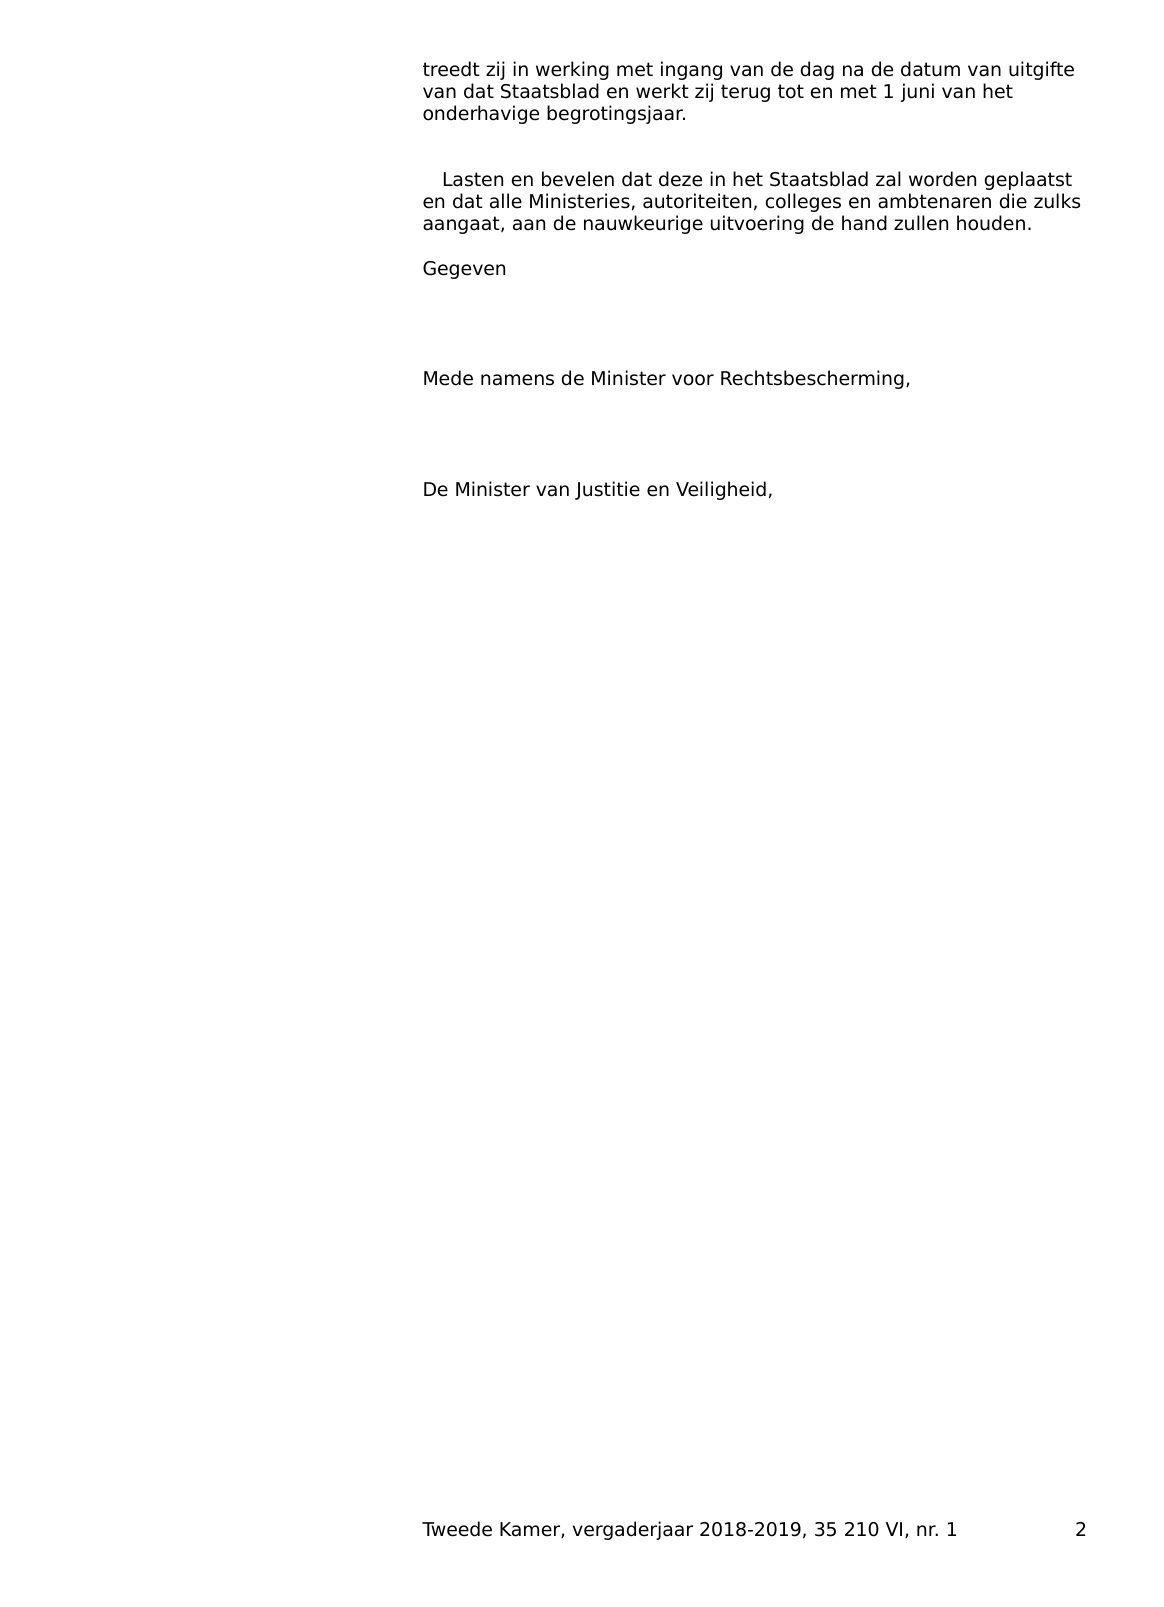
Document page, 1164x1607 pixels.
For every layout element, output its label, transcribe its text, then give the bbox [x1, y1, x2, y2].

text De Minister van Justitie en Veiligheid, [422, 478, 1087, 501]
text Mede namens de Minister voor Rechtsbescherming, [422, 346, 1087, 412]
text Gegeven [422, 257, 1087, 279]
text treedt zij in werking met ingang van de dag na de datum van uitgifte van dat Staatsblad en werkt zij terug tot en met 1 juni van het onderhavige begrotingsjaar. [422, 59, 1087, 125]
text Lasten en bevelen dat deze in het Staatsblad zal worden geplaatst en dat alle Ministeries, autoriteiten, colleges en ambtenaren die zulks aangaat, aan de nauwkeurige uitvoering de hand zullen houden. [422, 169, 1087, 235]
